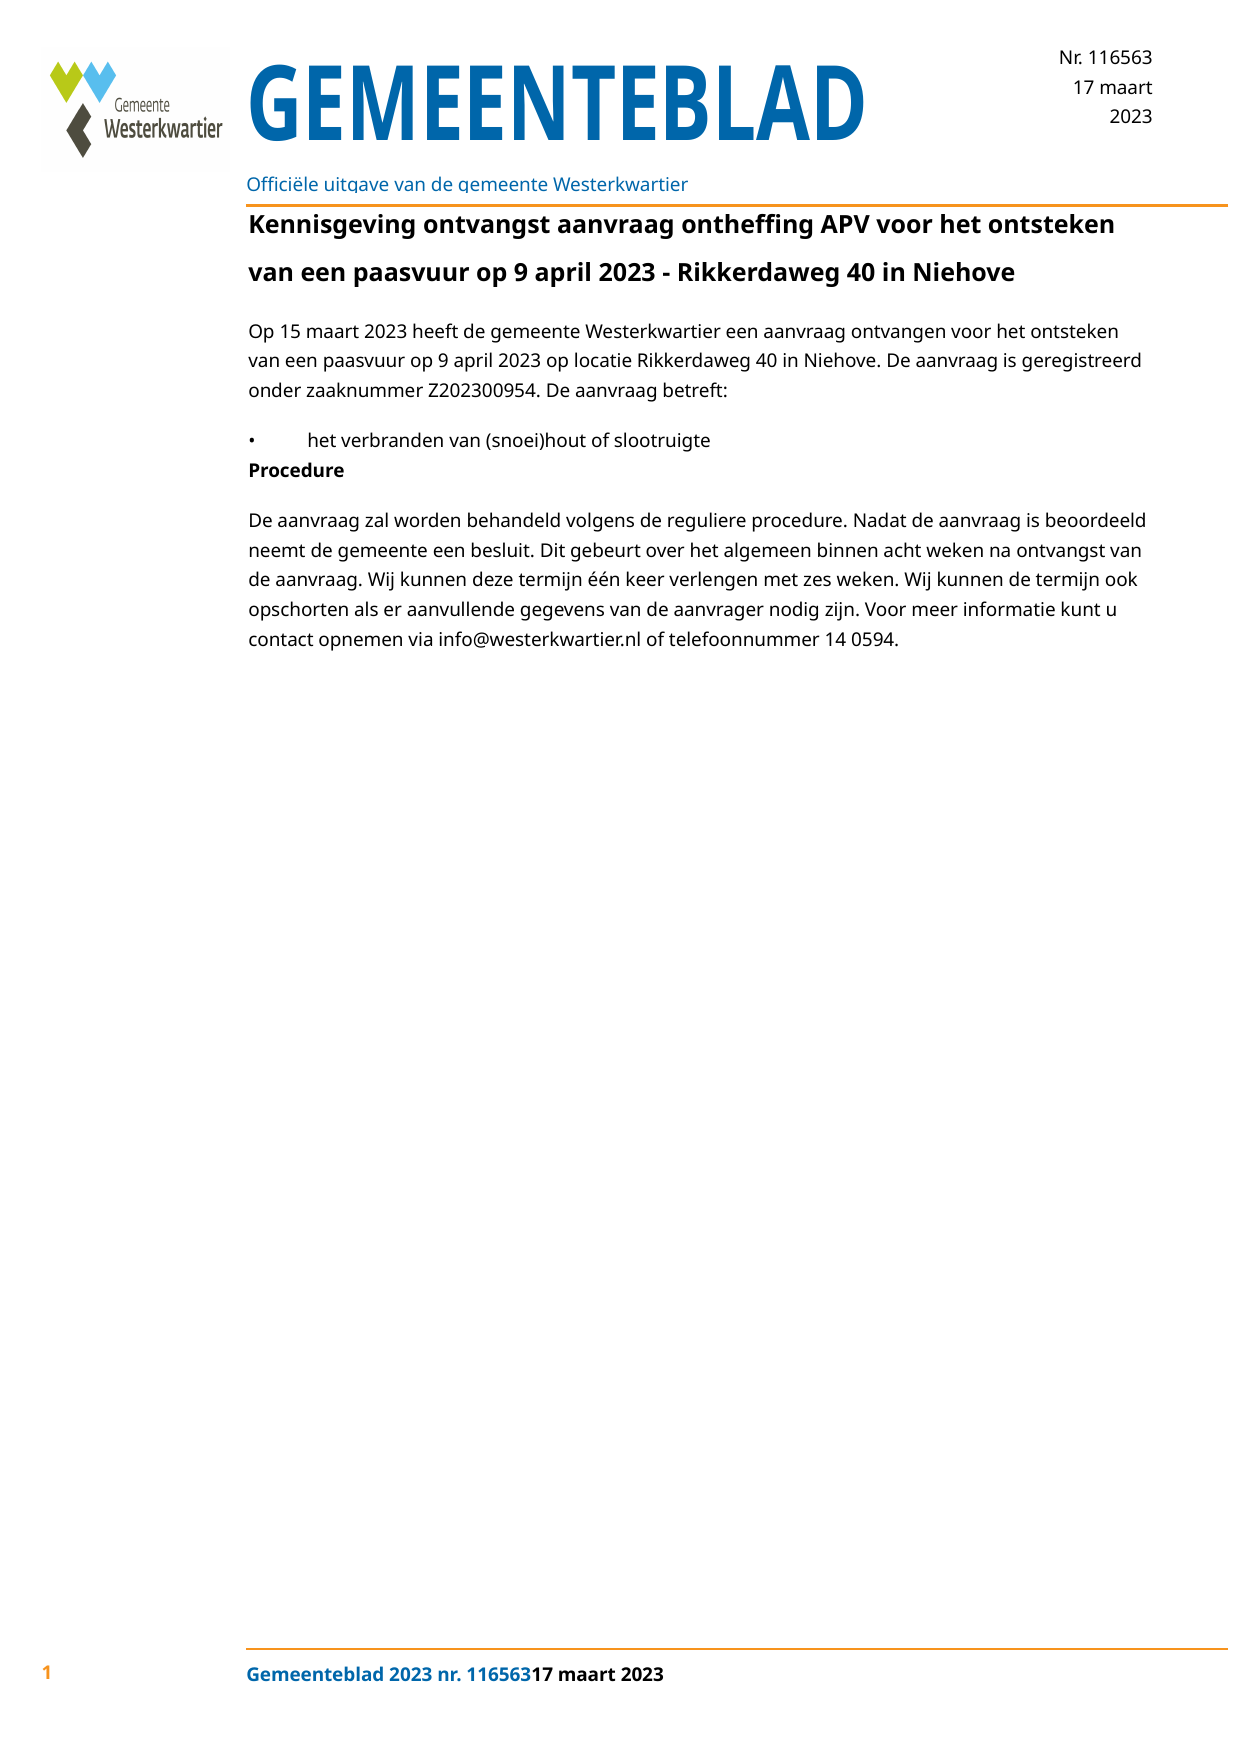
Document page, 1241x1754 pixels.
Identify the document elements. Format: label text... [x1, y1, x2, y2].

text De aanvraag zal worden behandeld volgens de reguliere procedure. Nadat de aanvraag is beoordeeld neemt de gemeente een besluit. Dit gebeurt over het algemeen binnen acht weken na ontvangst van de aanvraag. Wij kunnen deze termijn één keer verlengen met zes weken. Wij kunnen de termijn ook opschorten als er aanvullende gegevens van de aanvrager nodig zijn. Voor meer informatie kunt u contact opnemen via info@westerkwartier.nl of telefoonnummer 14 0594. [248, 507, 1152, 652]
text Procedure [248, 457, 1152, 483]
text Op 15 maart 2023 heeft de gemeente Westerkwartier een aanvraag ontvangen voor het ontsteken van een paasvuur op 9 april 2023 op locatie Rikkerdaweg 40 in Niehove. De aanvraag is geregistreerd onder zaaknummer Z202300954. De aanvraag betreft: [248, 318, 1152, 403]
picture [41, 47, 231, 172]
list het verbranden van (snoei)hout of slootruigte [248, 427, 1152, 453]
text Kennisgeving ontvangst aanvraag ontheffing APV voor het ontsteken van een paasvuur op 9 april 2023 - Rikkerdaweg 40 in Niehove [248, 207, 1152, 288]
